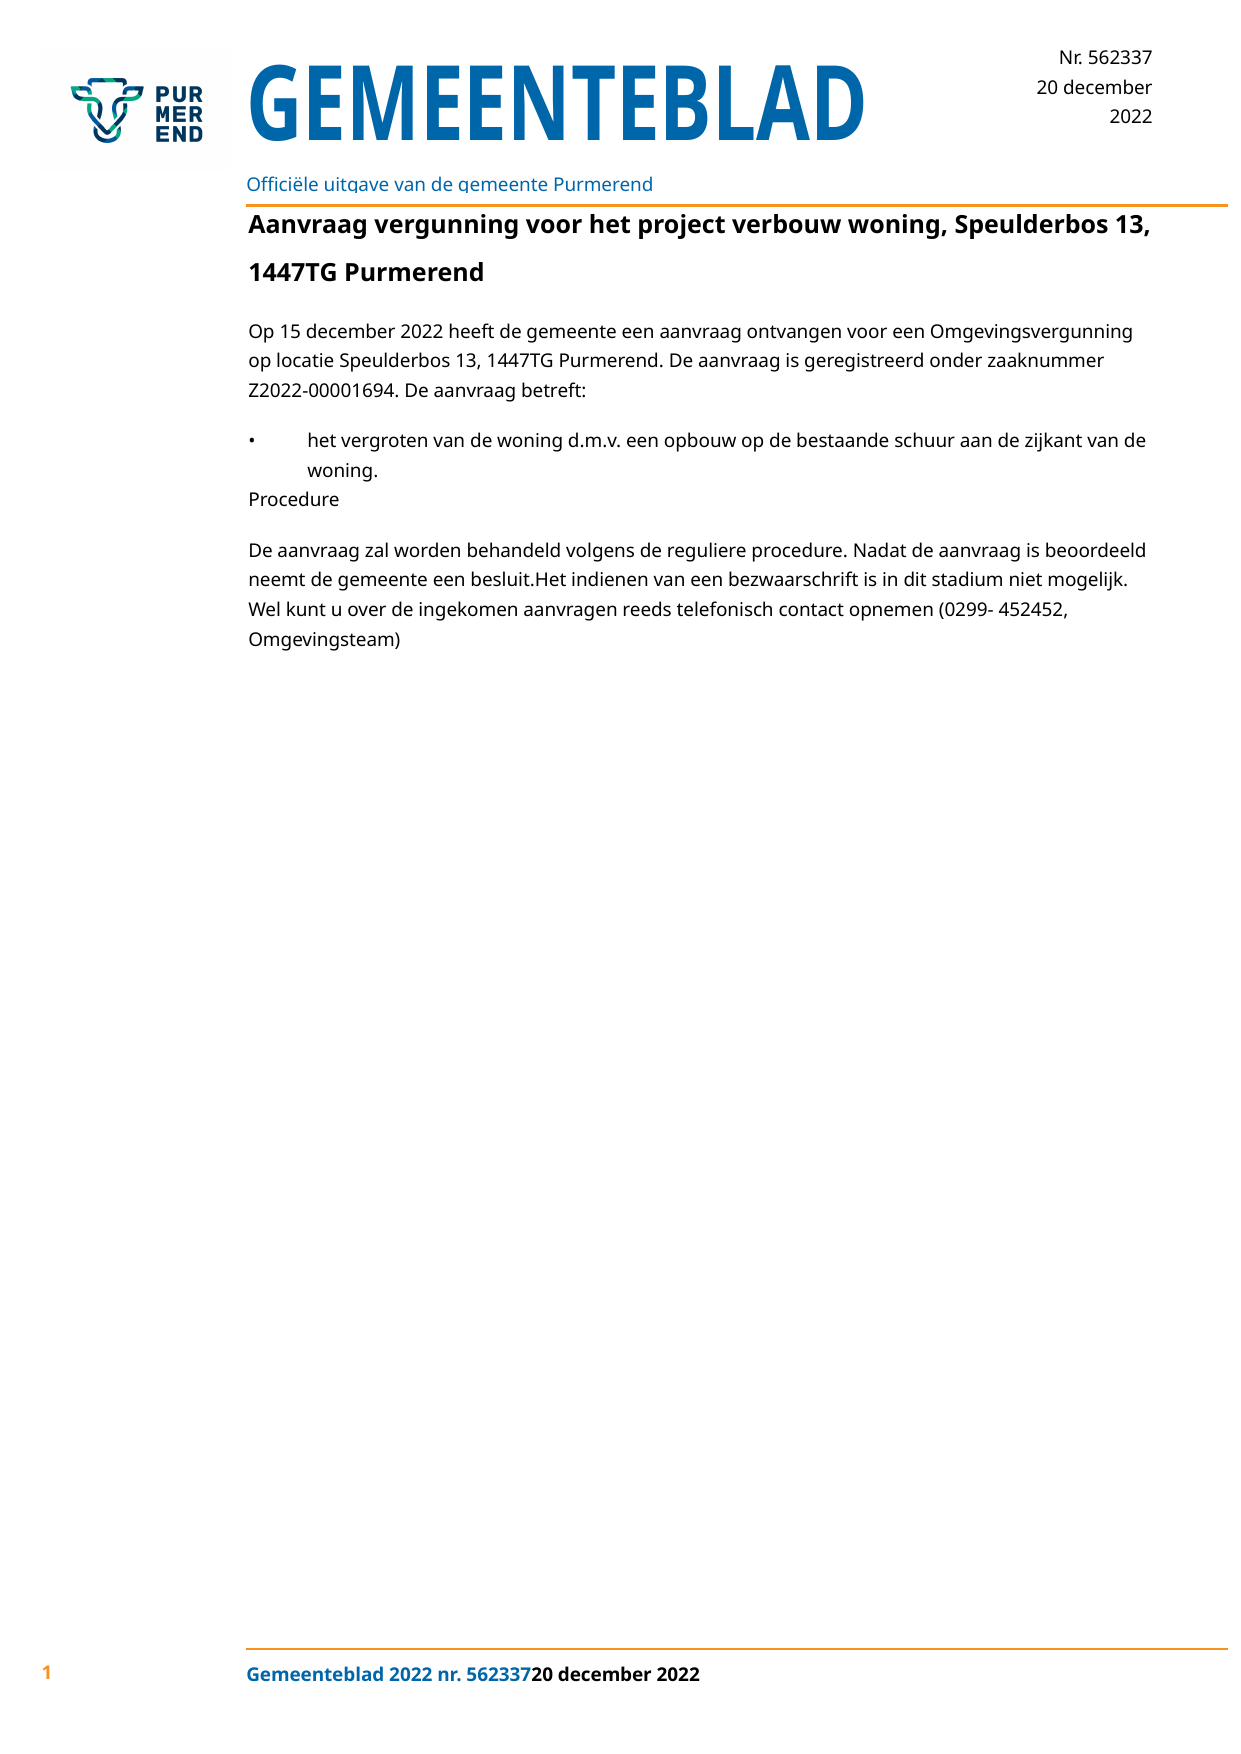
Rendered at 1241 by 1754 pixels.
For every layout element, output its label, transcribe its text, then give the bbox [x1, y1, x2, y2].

text De aanvraag zal worden behandeld volgens de reguliere procedure. Nadat de aanvraag is beoordeeld neemt de gemeente een besluit.Het indienen van een bezwaarschrift is in dit stadium niet mogelijk. Wel kunt u over de ingekomen aanvragen reeds telefonisch contact opnemen (0299- 452452, Omgevingsteam) [248, 537, 1152, 652]
text Aanvraag vergunning voor het project verbouw woning, Speulderbos 13, 1447TG Purmerend [248, 207, 1152, 288]
picture [41, 47, 231, 172]
text Op 15 december 2022 heeft de gemeente een aanvraag ontvangen voor een Omgevingsvergunning op locatie Speulderbos 13, 1447TG Purmerend. De aanvraag is geregistreerd onder zaaknummer Z2022-00001694. De aanvraag betreft: [248, 318, 1152, 403]
list het vergroten van de woning d.m.v. een opbouw op de bestaande schuur aan de zijkant van de woning. [248, 427, 1152, 483]
text Procedure [248, 487, 1152, 512]
